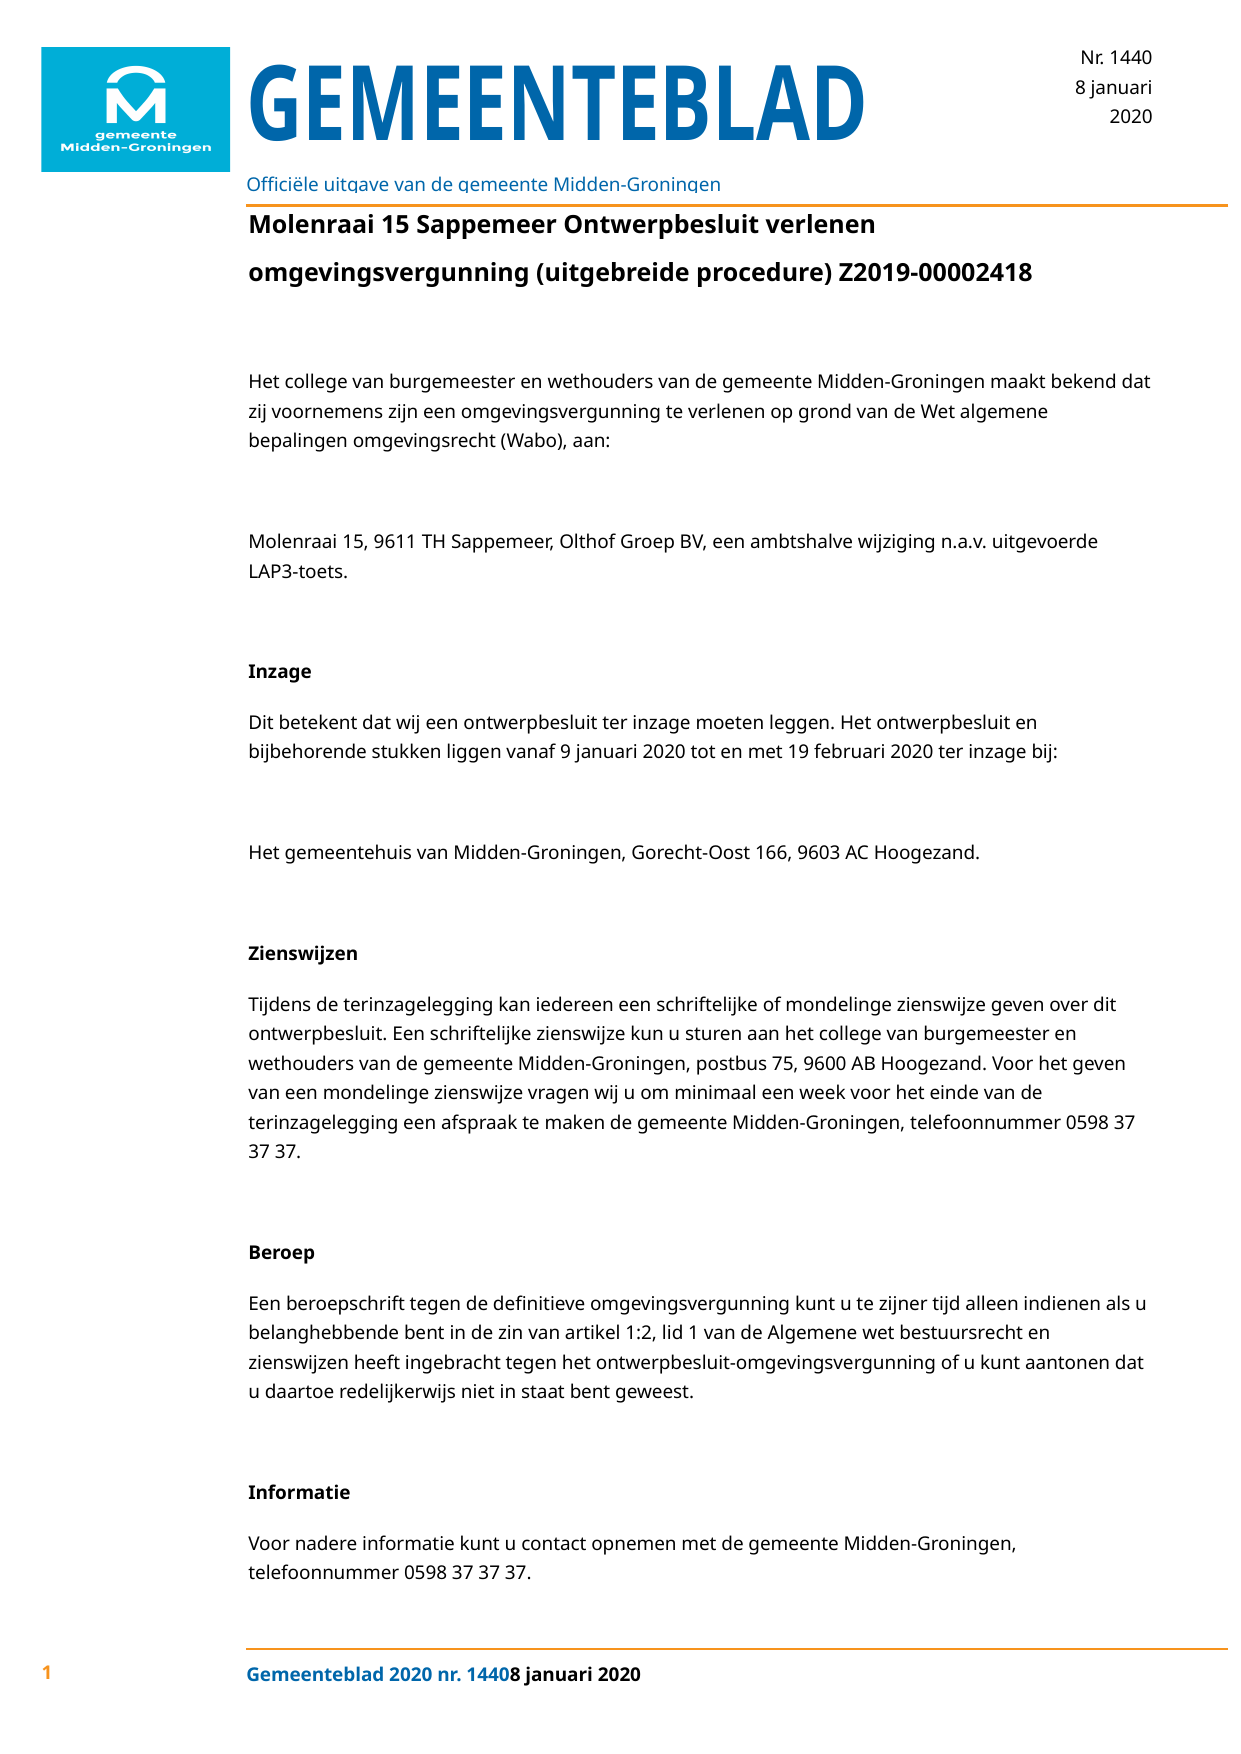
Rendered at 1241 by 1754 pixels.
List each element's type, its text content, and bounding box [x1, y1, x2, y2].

text Molenraai 15 Sappemeer Ontwerpbesluit verlenen omgevingsvergunning (uitgebreide procedure) Z2019-00002418 [248, 207, 1152, 288]
text Voor nadere informatie kunt u contact opnemen met de gemeente Midden-Groningen, telefoonnummer 0598 37 37 37. [248, 1530, 1152, 1585]
text Een beroepschrift tegen de definitieve omgevingsvergunning kunt u te zijner tijd alleen indienen als u belanghebbende bent in de zin van artikel 1:2, lid 1 van de Algemene wet bestuursrecht en zienswijzen heeft ingebracht tegen het ontwerpbesluit-omgevingsvergunning of u kunt aantonen dat u daartoe redelijkerwijs niet in staat bent geweest. [248, 1290, 1152, 1404]
text Molenraai 15, 9611 TH Sappemeer, Olthof Groep BV, een ambtshalve wijziging n.a.v. uitgevoerde LAP3-toets. [248, 528, 1152, 584]
text Inzage [248, 659, 1152, 684]
picture [108, 66, 164, 82]
text Het college van burgemeester en wethouders van de gemeente Midden-Groningen maakt bekend dat zij voornemens zijn een omgevingsvergunning te verlenen op grond van de Wet algemene bepalingen omgevingsrecht (Wabo), aan: [248, 368, 1152, 453]
text Zienswijzen [248, 940, 1152, 966]
text Dit betekent dat wij een ontwerpbesluit ter inzage moeten leggen. Het ontwerpbesluit en bijbehorende stukken liggen vanaf 9 januari 2020 tot en met 19 februari 2020 ter inzage bij: [248, 709, 1152, 764]
text Beroep [248, 1239, 1152, 1265]
text Tijdens de terinzagelegging kan iedereen een schriftelijke of mondelinge zienswijze geven over dit ontwerpbesluit. Een schriftelijke zienswijze kun u sturen aan het college van burgemeester en wethouders van de gemeente Midden-Groningen, postbus 75, 9600 AB Hoogezand. Voor het geven van een mondelinge zienswijze vragen wij u om minimaal een week voor het einde van de terinzagelegging een afspraak te maken de gemeente Midden-Groningen, telefoonnummer 0598 37 37 37. [248, 991, 1152, 1164]
picture [184, 146, 190, 153]
picture [107, 89, 165, 122]
text Informatie [248, 1479, 1152, 1505]
text Het gemeentehuis van Midden-Groningen, Gorecht-Oost 166, 9603 AC Hoogezand. [248, 839, 1152, 865]
